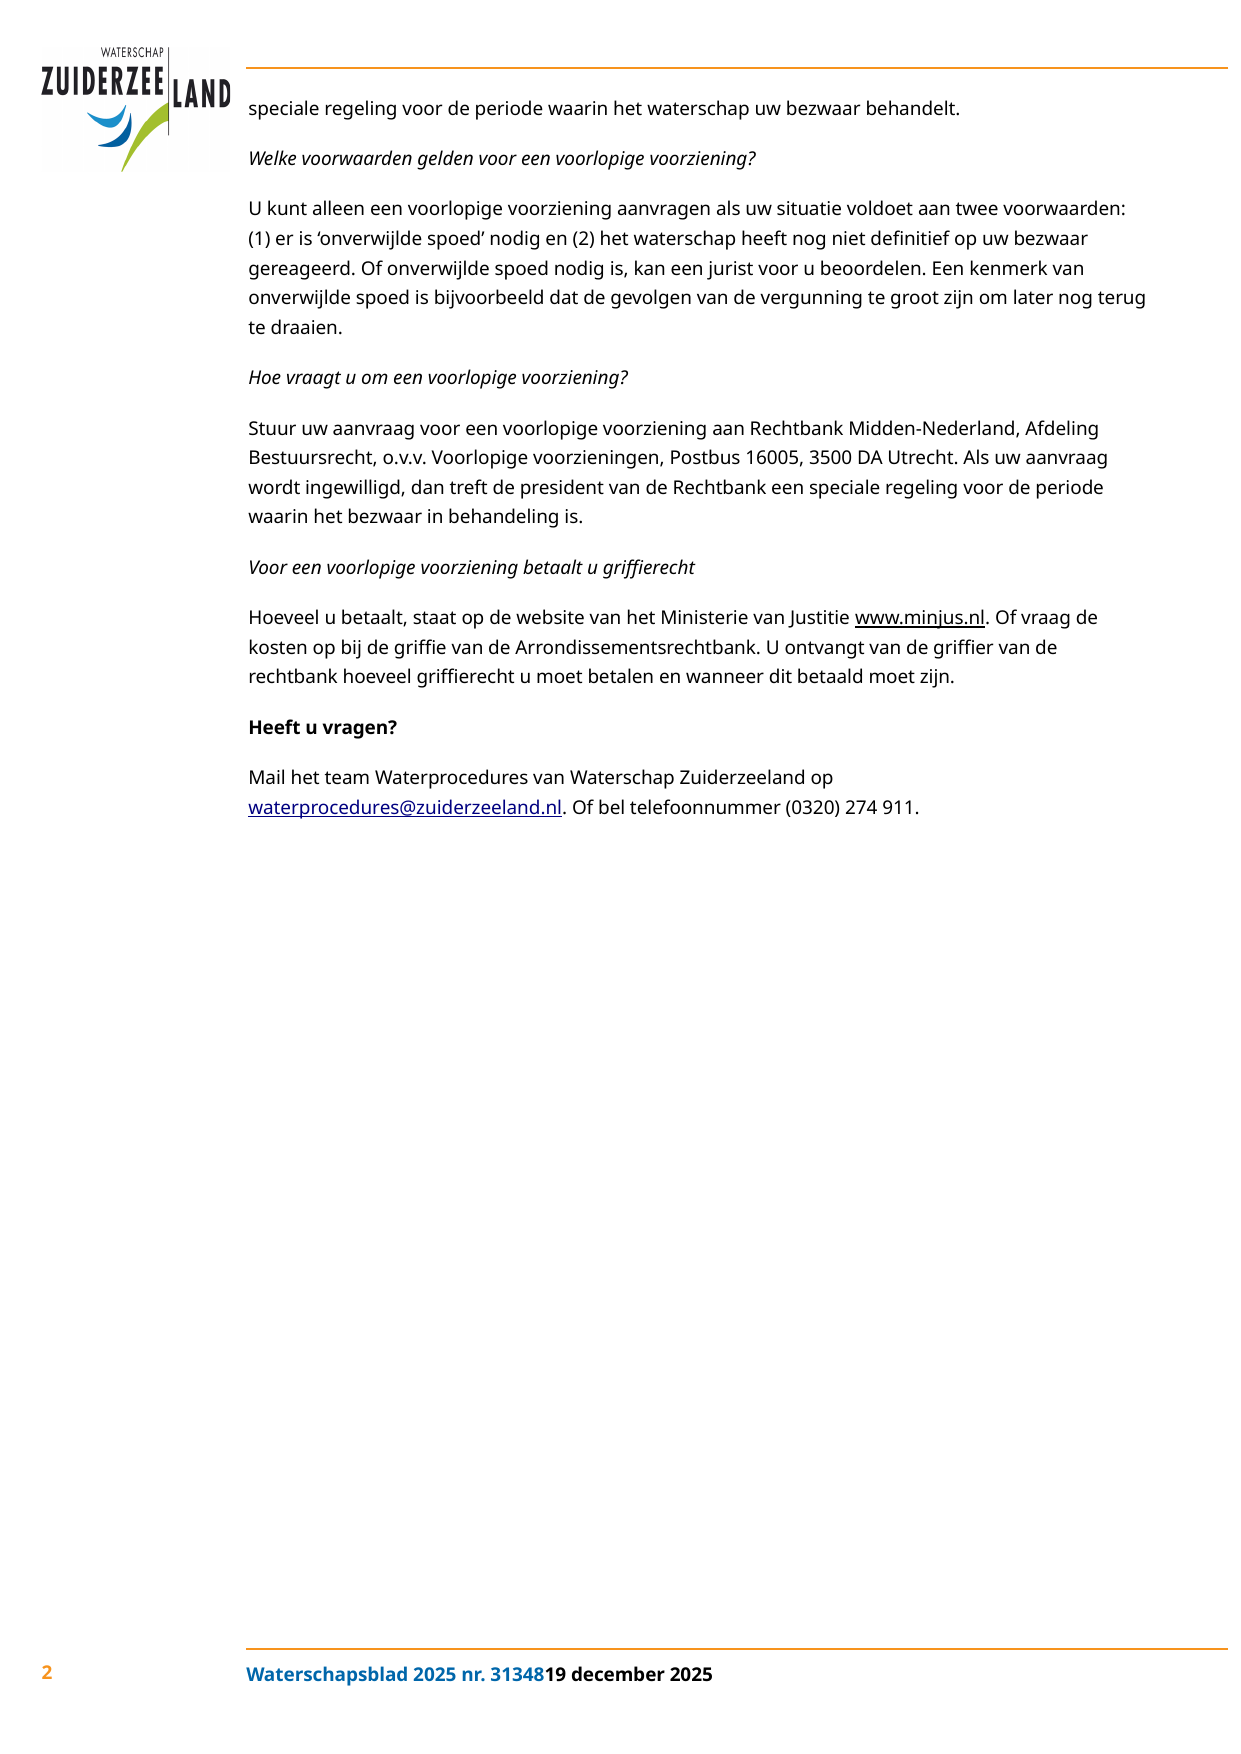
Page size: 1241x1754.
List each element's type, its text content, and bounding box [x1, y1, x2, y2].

picture [41, 47, 231, 172]
text Heeft u vragen? [248, 714, 1152, 740]
text Stuur uw aanvraag voor een voorlopige voorziening aan Rechtbank Midden-Nederland, Afdeling Bestuursrecht, o.v.v. Voorlopige voorzieningen, Postbus 16005, 3500 DA Utrecht. Als uw aanvraag wordt ingewilligd, dan treft de president van de Rechtbank een speciale regeling voor de periode waarin het bezwaar in behandeling is. [248, 415, 1152, 529]
text Voor een voorlopige voorziening betaalt u griffierecht [248, 554, 1152, 580]
text Welke voorwaarden gelden voor een voorlopige voorziening? [248, 145, 1152, 171]
text Hoeveel u betaalt, staat op de website van het Ministerie van Justitie www.minjus.nl. Of vraag de kosten op bij de griffie van de Arrondissementsrechtbank. U ontvangt van de griffier van de rechtbank hoeveel griffierecht u moet betalen en wanneer dit betaald moet zijn. [248, 604, 1152, 689]
text U kunt alleen een voorlopige voorziening aanvragen als uw situatie voldoet aan twee voorwaarden: (1) er is ‘onverwijlde spoed’ nodig en (2) het waterschap heeft nog niet definitief op uw bezwaar gereageerd. Of onverwijlde spoed nodig is, kan een jurist voor u beoordelen. Een kenmerk van onverwijlde spoed is bijvoorbeeld dat de gevolgen van de vergunning te groot zijn om later nog terug te draaien. [248, 196, 1152, 340]
text Mail het team Waterprocedures van Waterschap Zuiderzeeland op waterprocedures@zuiderzeeland.nl. Of bel telefoonnummer (0320) 274 911. [248, 764, 1152, 820]
text speciale regeling voor de periode waarin het waterschap uw bezwaar behandelt. [248, 95, 1152, 121]
text Hoe vraagt u om een voorlopige voorziening? [248, 364, 1152, 390]
